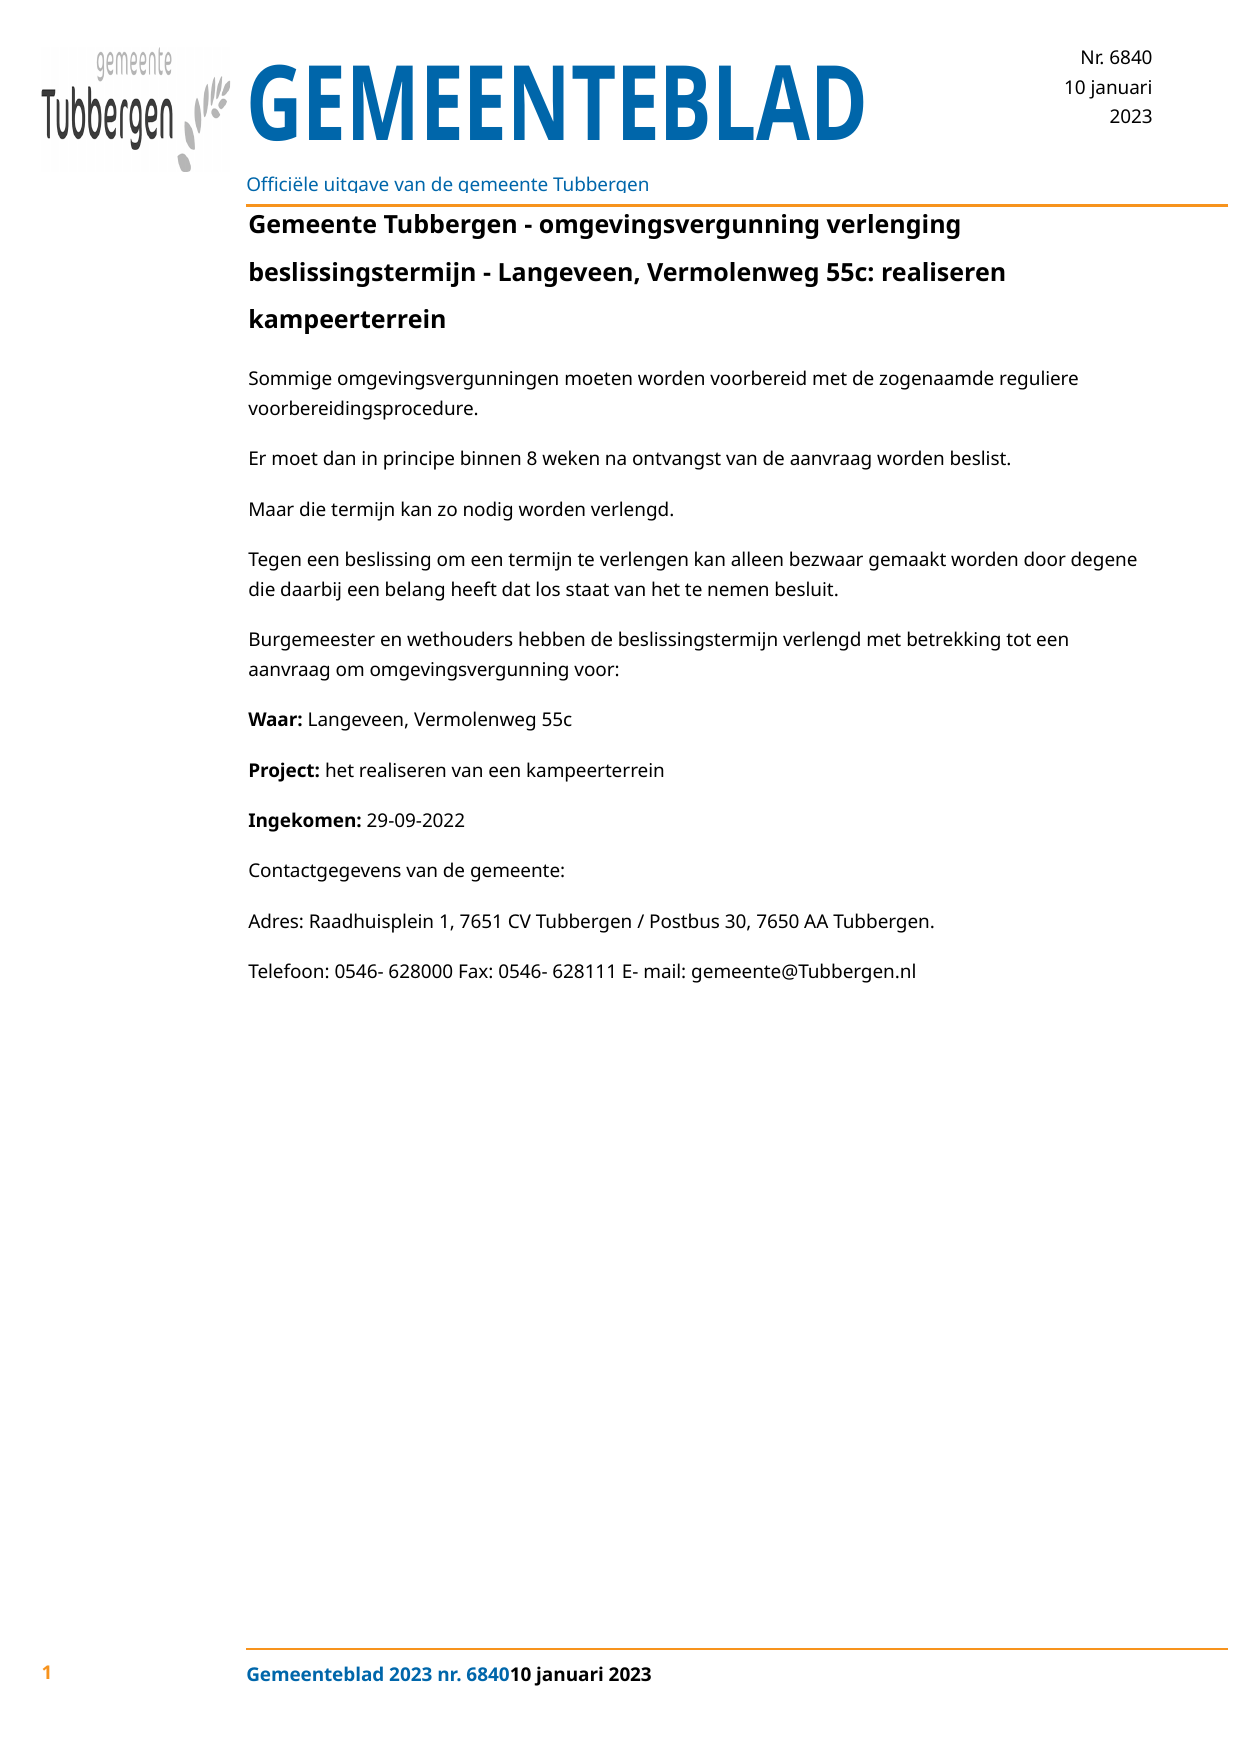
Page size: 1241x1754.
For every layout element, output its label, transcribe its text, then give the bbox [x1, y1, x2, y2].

text Burgemeester en wethouders hebben de beslissingstermijn verlengd met betrekking tot een aanvraag om omgevingsvergunning voor: [248, 626, 1152, 682]
text Project: het realiseren van een kampeerterrein [248, 757, 1152, 782]
text Maar die termijn kan zo nodig worden verlengd. [248, 496, 1152, 522]
text Ingekomen: 29-09-2022 [248, 807, 1152, 833]
text Er moet dan in principe binnen 8 weken na ontvangst van de aanvraag worden beslist. [248, 446, 1152, 471]
picture [41, 47, 231, 172]
text Adres: Raadhuisplein 1, 7651 CV Tubbergen / Postbus 30, 7650 AA Tubbergen. [248, 908, 1152, 934]
text Waar: Langeveen, Vermolenweg 55c [248, 706, 1152, 732]
text Contactgegevens van de gemeente: [248, 858, 1152, 883]
text Sommige omgevingsvergunningen moeten worden voorbereid met de zogenaamde reguliere voorbereidingsprocedure. [248, 366, 1152, 421]
text Tegen een beslissing om een termijn te verlengen kan alleen bezwaar gemaakt worden door degene die daarbij een belang heeft dat los staat van het te nemen besluit. [248, 546, 1152, 602]
text Telefoon: 0546- 628000 Fax: 0546- 628111 E- mail: gemeente@Tubbergen.nl [248, 958, 1152, 984]
text Gemeente Tubbergen - omgevingsvergunning verlenging beslissingstermijn - Langeveen, Vermolenweg 55c: realiseren kampeerterrein [248, 207, 1152, 336]
